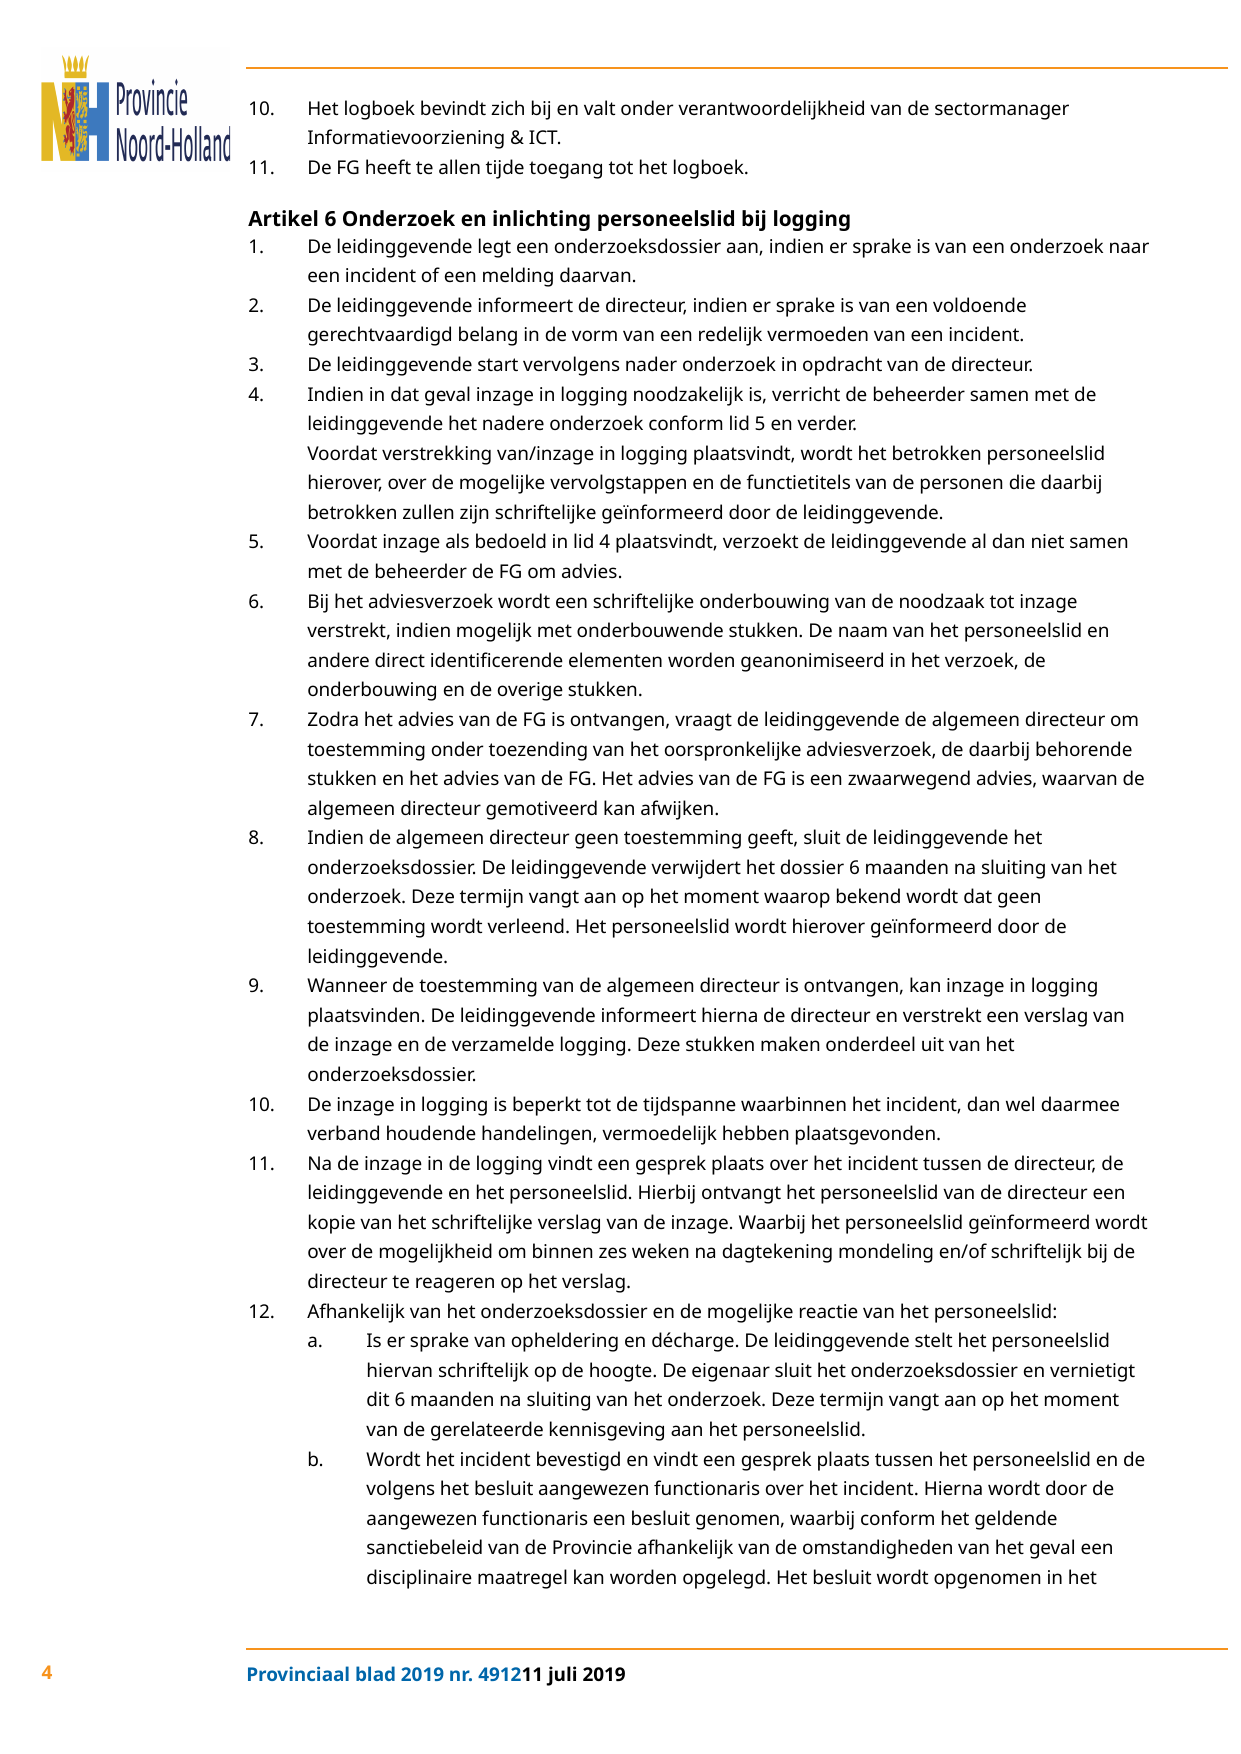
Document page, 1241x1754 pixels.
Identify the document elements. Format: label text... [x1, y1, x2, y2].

list Bij het adviesverzoek wordt een schriftelijke onderbouwing van de noodzaak tot inzage verstrekt, indien mogelijk met onderbouwende stukken. De naam van het personeelslid en andere direct identificerende elementen worden geanonimiseerd in het verzoek, de onderbouwing en de overige stukken. [248, 588, 1152, 702]
list Wanneer de toestemming van de algemeen directeur is ontvangen, kan inzage in logging plaatsvinden. De leidinggevende informeert hierna de directeur en verstrekt een verslag van de inzage en de verzamelde logging. Deze stukken maken onderdeel uit van het onderzoeksdossier. [248, 972, 1152, 1087]
picture [41, 47, 231, 172]
list Indien in dat geval inzage in logging noodzakelijk is, verricht de beheerder samen met de leidinggevende het nadere onderzoek conform lid 5 en verder. [248, 381, 1152, 436]
text Artikel 6 Onderzoek en inlichting personeelslid bij logging [248, 204, 1152, 233]
list De leidinggevende legt een onderzoeksdossier aan, indien er sprake is van een onderzoek naar een incident of een melding daarvan. [248, 233, 1152, 288]
list Na de inzage in de logging vindt een gesprek plaats over het incident tussen de directeur, de leidinggevende en het personeelslid. Hierbij ontvangt het personeelslid van de directeur een kopie van het schriftelijke verslag van de inzage. Waarbij het personeelslid geïnformeerd wordt over de mogelijkheid om binnen zes weken na dagtekening mondeling en/of schriftelijk bij de directeur te reageren op het verslag. [248, 1150, 1152, 1294]
list De leidinggevende start vervolgens nader onderzoek in opdracht van de directeur. [248, 351, 1152, 377]
list Voordat inzage als bedoeld in lid 4 plaatsvindt, verzoekt de leidinggevende al dan niet samen met de beheerder de FG om advies. [248, 529, 1152, 584]
list De leidinggevende informeert de directeur, indien er sprake is van een voldoende gerechtvaardigd belang in de vorm van een redelijk vermoeden van een incident. [248, 292, 1152, 347]
list Wordt het incident bevestigd en vindt een gesprek plaats tussen het personeelslid en de volgens het besluit aangewezen functionaris over het incident. Hierna wordt door de aangewezen functionaris een besluit genomen, waarbij conform het geldende sanctiebeleid van de Provincie afhankelijk van de omstandigheden van het geval een disciplinaire maatregel kan worden opgelegd. Het besluit wordt opgenomen in het [307, 1446, 1152, 1590]
list De inzage in logging is beperkt tot de tijdspanne waarbinnen het incident, dan wel daarmee verband houdende handelingen, vermoedelijk hebben plaatsgevonden. [248, 1091, 1152, 1146]
list Indien de algemeen directeur geen toestemming geeft, sluit de leidinggevende het onderzoeksdossier. De leidinggevende verwijdert het dossier 6 maanden na sluiting van het onderzoek. Deze termijn vangt aan op het moment waarop bekend wordt dat geen toestemming wordt verleend. Het personeelslid wordt hierover geïnformeerd door de leidinggevende. [248, 824, 1152, 968]
list Afhankelijk van het onderzoeksdossier en de mogelijke reactie van het personeelslid: [248, 1298, 1152, 1323]
list Voordat verstrekking van/inzage in logging plaatsvindt, wordt het betrokken personeelslid hierover, over de mogelijke vervolgstappen en de functietitels van de personen die daarbij betrokken zullen zijn schriftelijke geïnformeerd door de leidinggevende. [248, 440, 1152, 525]
list Het logboek bevindt zich bij en valt onder verantwoordelijkheid van de sectormanager Informatievoorziening & ICT. [248, 95, 1152, 150]
list Zodra het advies van de FG is ontvangen, vraagt de leidinggevende de algemeen directeur om toestemming onder toezending van het oorspronkelijke adviesverzoek, de daarbij behorende stukken en het advies van de FG. Het advies van de FG is een zwaarwegend advies, waarvan de algemeen directeur gemotiveerd kan afwijken. [248, 706, 1152, 821]
list De FG heeft te allen tijde toegang tot het logboek. [248, 154, 1152, 180]
list Is er sprake van opheldering en décharge. De leidinggevende stelt het personeelslid hiervan schriftelijk op de hoogte. De eigenaar sluit het onderzoeksdossier en vernietigt dit 6 maanden na sluiting van het onderzoek. Deze termijn vangt aan op het moment van de gerelateerde kennisgeving aan het personeelslid. [307, 1327, 1152, 1442]
